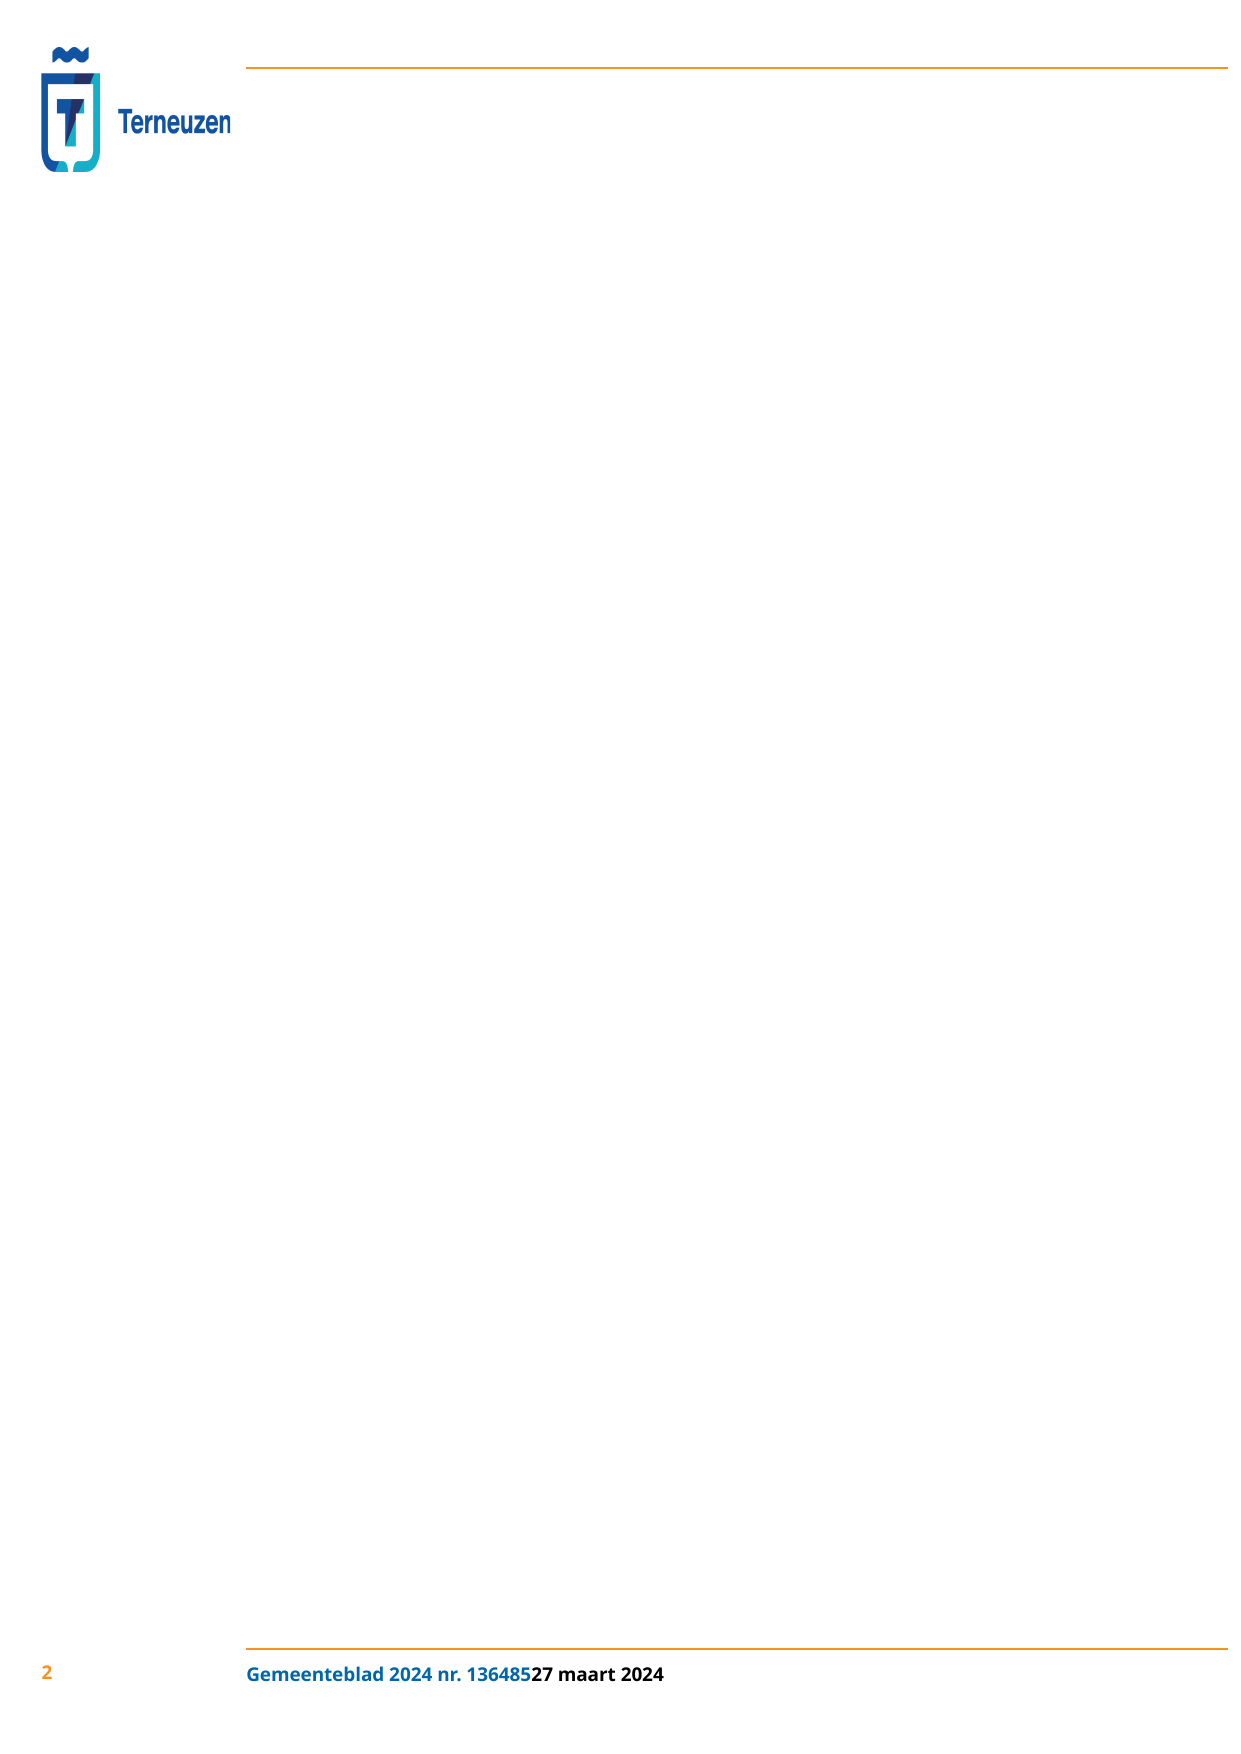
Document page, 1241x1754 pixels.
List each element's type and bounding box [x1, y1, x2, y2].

picture [41, 47, 231, 172]
